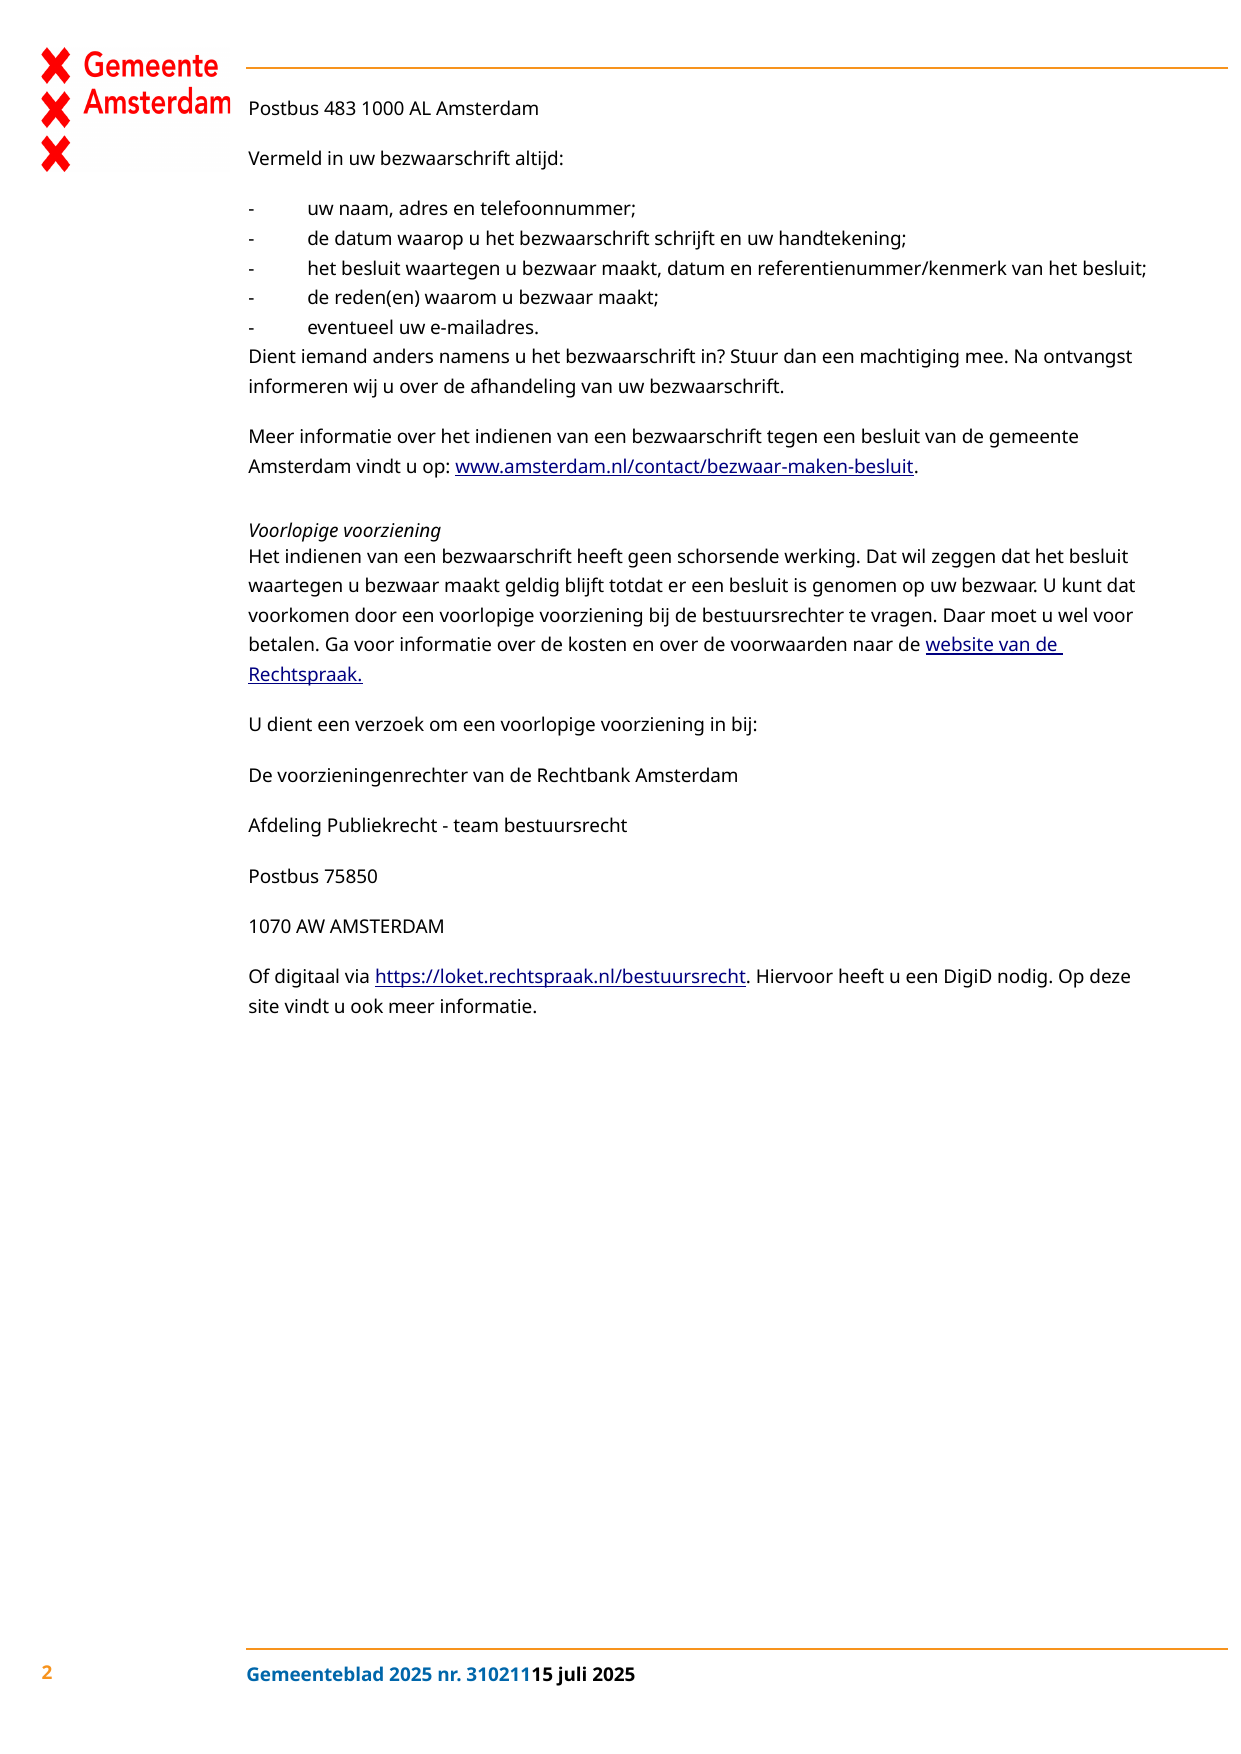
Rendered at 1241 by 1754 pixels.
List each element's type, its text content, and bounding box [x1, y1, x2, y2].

list uw naam, adres en telefoonnummer; [248, 196, 1152, 221]
list eventueel uw e-mailadres. [248, 314, 1152, 340]
text Het indienen van een bezwaarschrift heeft geen schorsende werking. Dat wil zeggen dat het besluit waartegen u bezwaar maakt geldig blijft totdat er een besluit is genomen op uw bezwaar. U kunt dat voorkomen door een voorlopige voorziening bij de bestuursrechter te vragen. Daar moet u wel voor betalen. Ga voor informatie over de kosten en over de voorwaarden naar de website van de Rechtspraak. [248, 543, 1152, 687]
text Dient iemand anders namens u het bezwaarschrift in? Stuur dan een machtiging mee. Na ontvangst informeren wij u over de afhandeling van uw bezwaarschrift. [248, 343, 1152, 399]
text U dient een verzoek om een voorlopige voorziening in bij: [248, 712, 1152, 737]
list de reden(en) waarom u bezwaar maakt; [248, 284, 1152, 310]
text 1070 AW AMSTERDAM [248, 913, 1152, 939]
list de datum waarop u het bezwaarschrift schrijft en uw handtekening; [248, 225, 1152, 251]
text Postbus 75850 [248, 863, 1152, 888]
text De voorzieningenrechter van de Rechtbank Amsterdam [248, 762, 1152, 788]
text Vermeld in uw bezwaarschrift altijd: [248, 145, 1152, 171]
picture [41, 47, 231, 172]
text Meer informatie over het indienen van een bezwaarschrift tegen een besluit van de gemeente Amsterdam vindt u op: www.amsterdam.nl/contact/bezwaar-maken-besluit. [248, 423, 1152, 479]
text Voorlopige voorziening [248, 517, 1152, 543]
text Afdeling Publiekrecht - team bestuursrecht [248, 812, 1152, 838]
list het besluit waartegen u bezwaar maakt, datum en referentienummer/kenmerk van het besluit; [248, 255, 1152, 281]
text Of digitaal via https://loket.rechtspraak.nl/bestuursrecht. Hiervoor heeft u een DigiD nodig. Op deze site vindt u ook meer informatie. [248, 964, 1152, 1019]
text Postbus 483 1000 AL Amsterdam [248, 95, 1152, 121]
